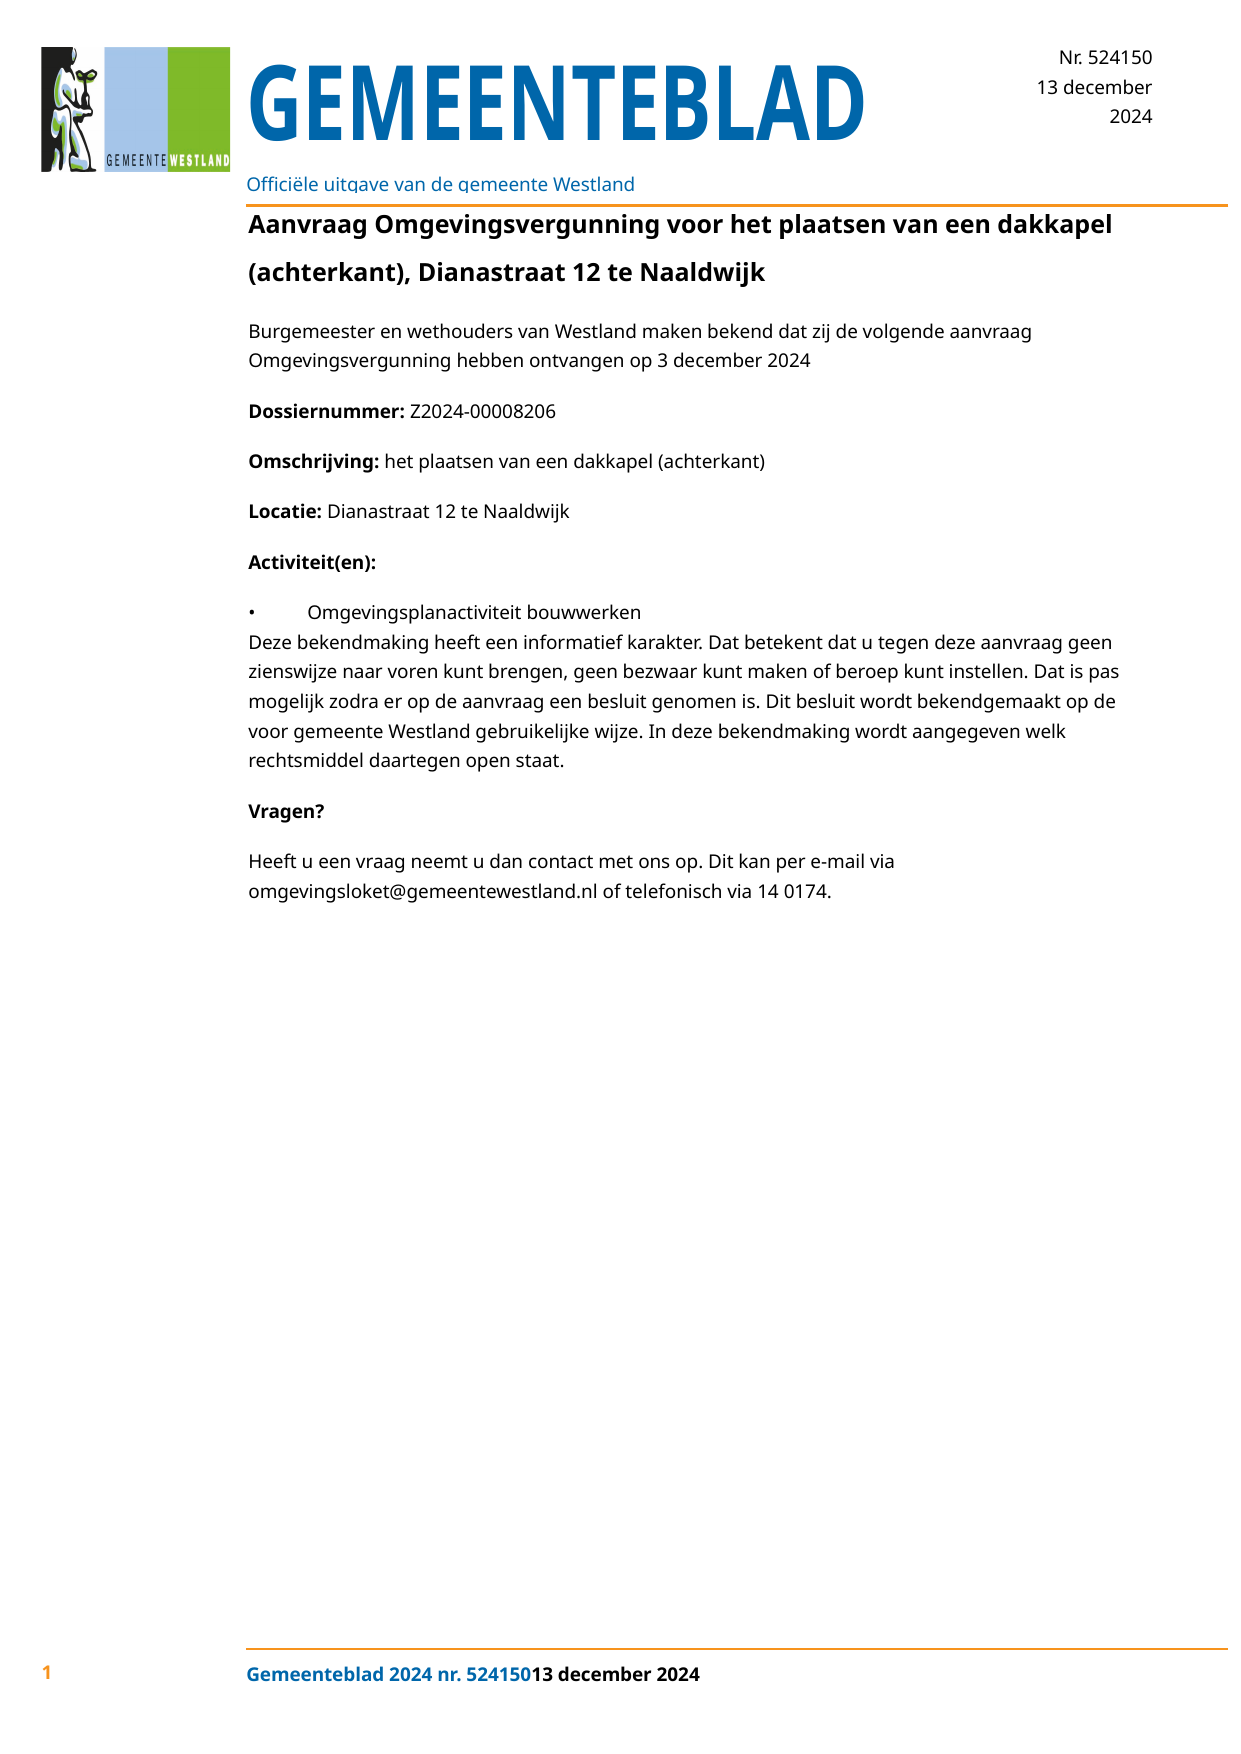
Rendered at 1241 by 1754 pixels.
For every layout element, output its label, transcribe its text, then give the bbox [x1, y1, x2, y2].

text Activiteit(en): [248, 549, 1152, 575]
text Heeft u een vraag neemt u dan contact met ons op. Dit kan per e-mail via omgevingsloket@gemeentewestland.nl of telefonisch via 14 0174. [248, 848, 1152, 904]
text Omschrijving: het plaatsen van een dakkapel (achterkant) [248, 448, 1152, 474]
list Omgevingsplanactiviteit bouwwerken [248, 599, 1152, 625]
text Locatie: Dianastraat 12 te Naaldwijk [248, 499, 1152, 524]
text Dossiernummer: Z2024-00008206 [248, 398, 1152, 424]
text Vragen? [248, 798, 1152, 824]
text Aanvraag Omgevingsvergunning voor het plaatsen van een dakkapel (achterkant), Dianastraat 12 te Naaldwijk [248, 207, 1152, 288]
text Burgemeester en wethouders van Westland maken bekend dat zij de volgende aanvraag Omgevingsvergunning hebben ontvangen op 3 december 2024 [248, 318, 1152, 373]
text Deze bekendmaking heeft een informatief karakter. Dat betekent dat u tegen deze aanvraag geen zienswijze naar voren kunt brengen, geen bezwaar kunt maken of beroep kunt instellen. Dat is pas mogelijk zodra er op de aanvraag een besluit genomen is. Dit besluit wordt bekendgemaakt op de voor gemeente Westland gebruikelijke wijze. In deze bekendmaking wordt aangegeven welk rechtsmiddel daartegen open staat. [248, 629, 1152, 773]
picture [41, 47, 231, 172]
